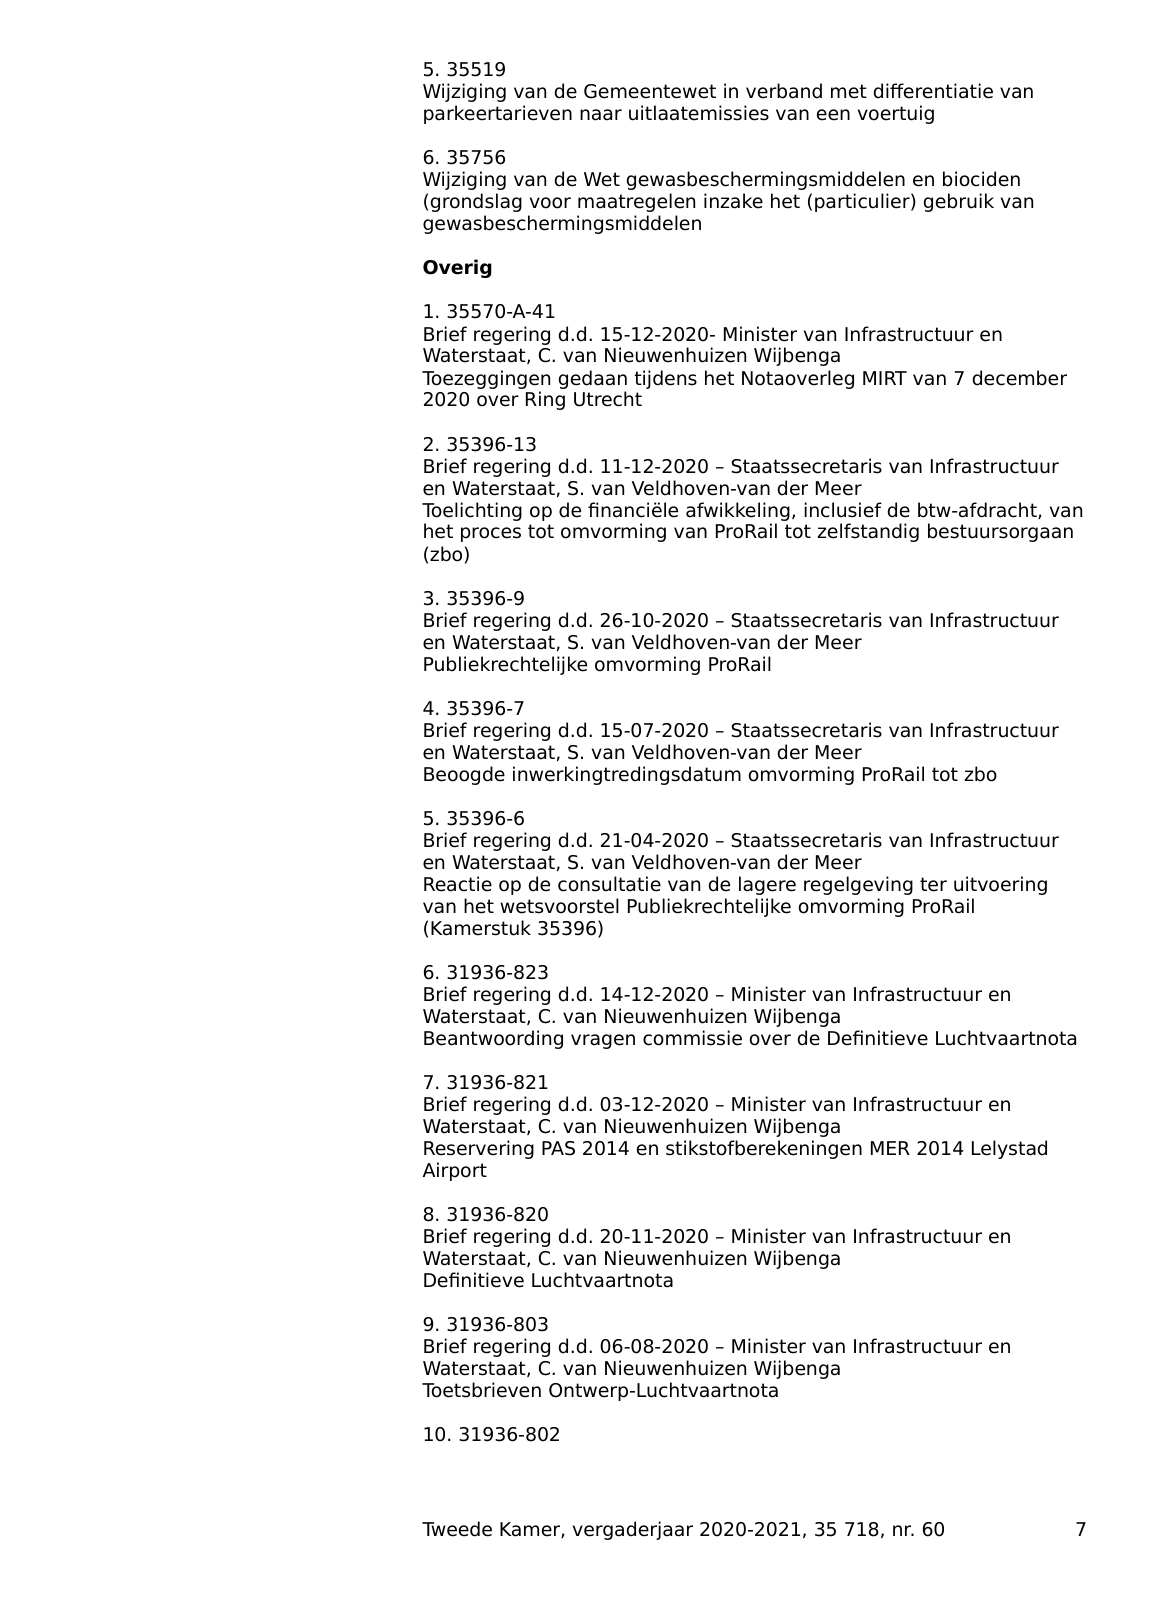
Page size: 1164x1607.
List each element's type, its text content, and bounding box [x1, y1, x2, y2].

text Wijziging van de Wet gewasbeschermingsmiddelen en biociden (grondslag voor maatregelen inzake het (particulier) gebruik van gewasbeschermingsmiddelen [422, 169, 1087, 235]
text Reservering PAS 2014 en stikstofberekeningen MER 2014 Lelystad Airport [422, 1138, 1087, 1182]
text Wijziging van de Gemeentewet in verband met differentiatie van parkeertarieven naar uitlaatemissies van een voertuig [422, 81, 1087, 125]
text 7. 31936-821 [422, 1072, 1087, 1094]
text Brief regering d.d. 26-10-2020 – Staatssecretaris van Infrastructuur en Waterstaat, S. van Veldhoven-van der Meer [422, 609, 1087, 653]
text Brief regering d.d. 15-12-2020- Minister van Infrastructuur en Waterstaat, C. van Nieuwenhuizen Wijbenga [422, 323, 1087, 367]
text Reactie op de consultatie van de lagere regelgeving ter uitvoering van het wetsvoorstel Publiekrechtelijke omvorming ProRail (Kamerstuk 35396) [422, 874, 1087, 940]
text Brief regering d.d. 06-08-2020 – Minister van Infrastructuur en Waterstaat, C. van Nieuwenhuizen Wijbenga [422, 1336, 1087, 1380]
text Toelichting op de financiële afwikkeling, inclusief de btw-afdracht, van het proces tot omvorming van ProRail tot zelfstandig bestuursorgaan (zbo) [422, 499, 1087, 565]
text Brief regering d.d. 14-12-2020 – Minister van Infrastructuur en Waterstaat, C. van Nieuwenhuizen Wijbenga [422, 984, 1087, 1028]
subtitle Overig [422, 257, 1087, 279]
text 9. 31936-803 [422, 1314, 1087, 1336]
text Brief regering d.d. 15-07-2020 – Staatssecretaris van Infrastructuur en Waterstaat, S. van Veldhoven-van der Meer [422, 720, 1087, 764]
text Beoogde inwerkingtredingsdatum omvorming ProRail tot zbo [422, 764, 1087, 786]
text 1. 35570-A-41 [422, 301, 1087, 323]
text Brief regering d.d. 11-12-2020 – Staatssecretaris van Infrastructuur en Waterstaat, S. van Veldhoven-van der Meer [422, 456, 1087, 499]
text 3. 35396-9 [422, 588, 1087, 609]
text Brief regering d.d. 03-12-2020 – Minister van Infrastructuur en Waterstaat, C. van Nieuwenhuizen Wijbenga [422, 1094, 1087, 1138]
text 6. 31936-823 [422, 962, 1087, 984]
text 4. 35396-7 [422, 698, 1087, 720]
text 5. 35519 [422, 59, 1087, 81]
text Definitieve Luchtvaartnota [422, 1270, 1087, 1292]
text Brief regering d.d. 20-11-2020 – Minister van Infrastructuur en Waterstaat, C. van Nieuwenhuizen Wijbenga [422, 1226, 1087, 1270]
text 8. 31936-820 [422, 1204, 1087, 1226]
text 10. 31936-802 [422, 1424, 1087, 1446]
text Publiekrechtelijke omvorming ProRail [422, 653, 1087, 676]
text 5. 35396-6 [422, 808, 1087, 830]
text 2. 35396-13 [422, 433, 1087, 456]
text Beantwoording vragen commissie over de Definitieve Luchtvaartnota [422, 1028, 1087, 1050]
text Toezeggingen gedaan tijdens het Notaoverleg MIRT van 7 december 2020 over Ring Utrecht [422, 367, 1087, 411]
text Toetsbrieven Ontwerp-Luchtvaartnota [422, 1380, 1087, 1402]
text Brief regering d.d. 21-04-2020 – Staatssecretaris van Infrastructuur en Waterstaat, S. van Veldhoven-van der Meer [422, 830, 1087, 874]
text 6. 35756 [422, 147, 1087, 169]
